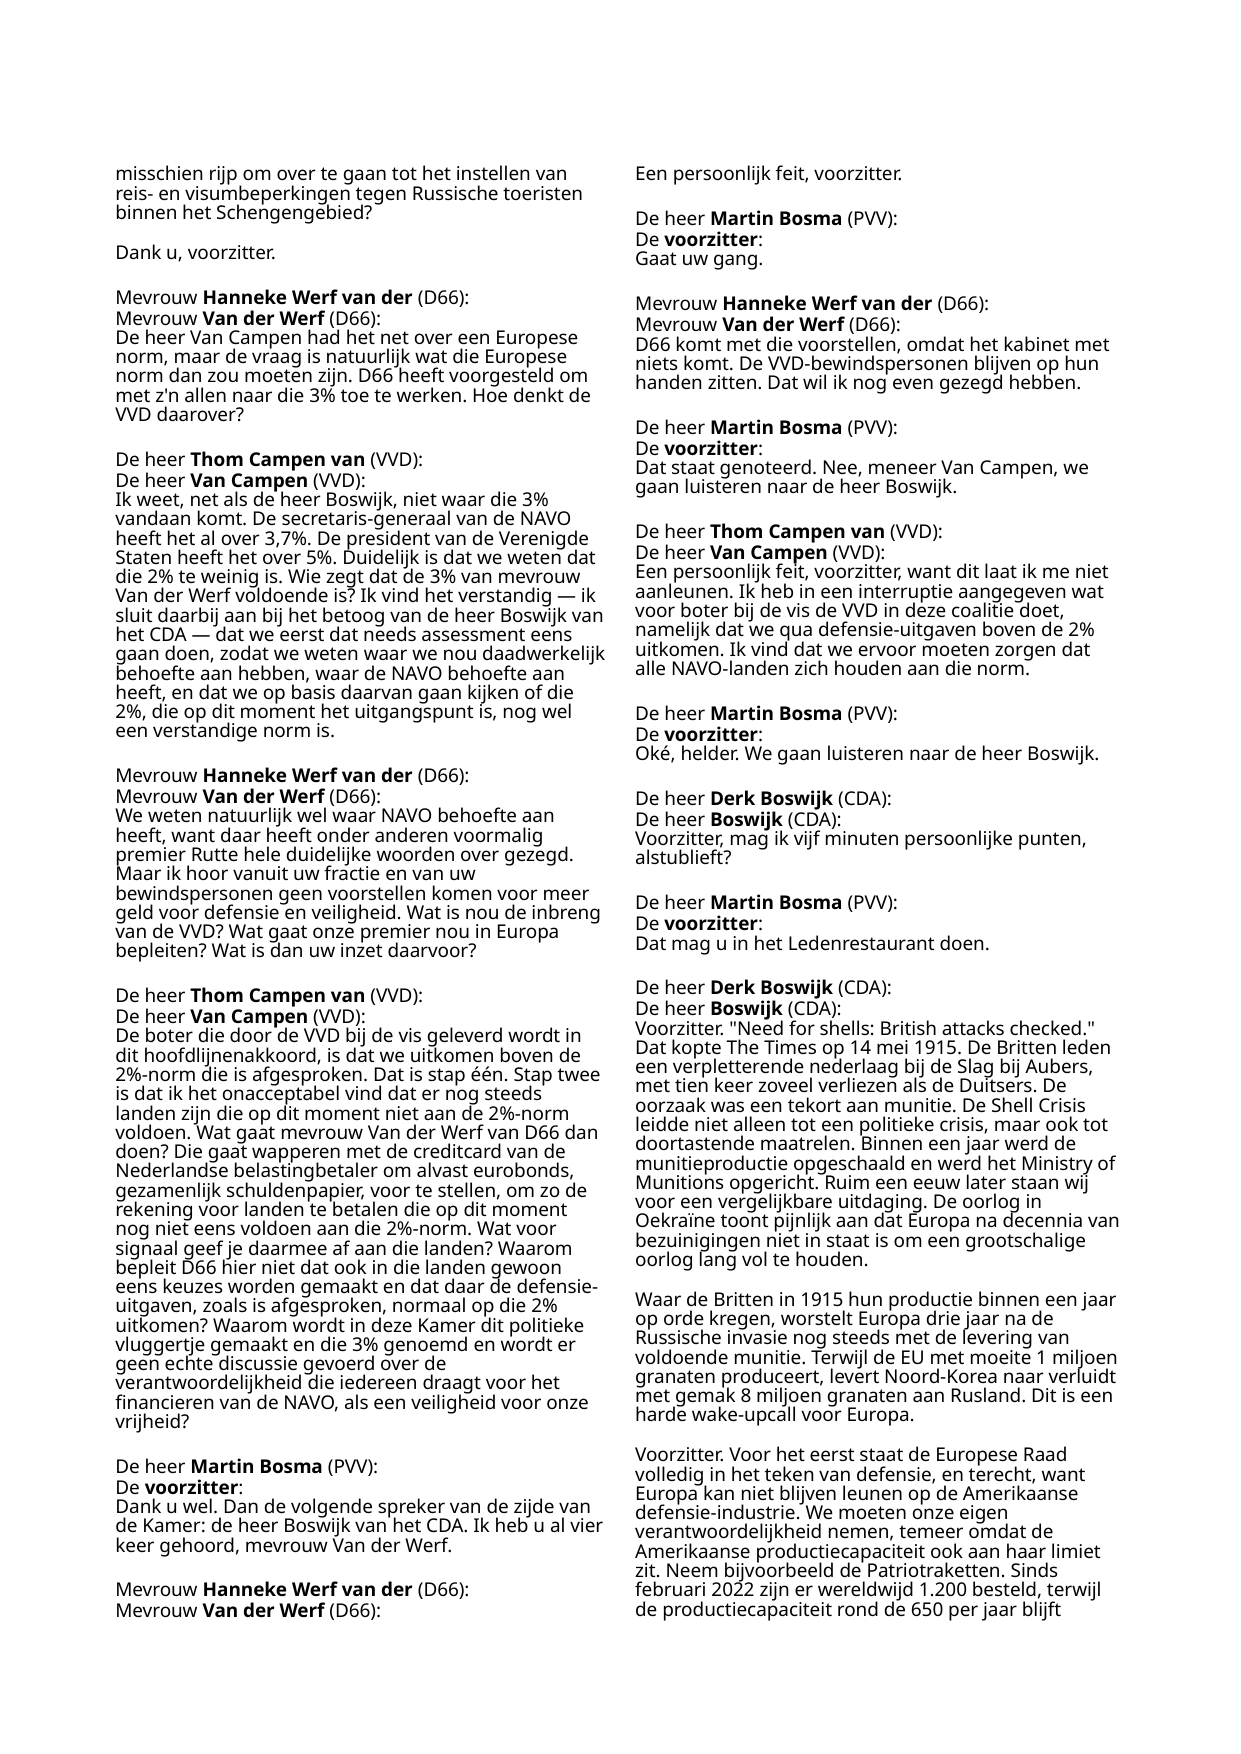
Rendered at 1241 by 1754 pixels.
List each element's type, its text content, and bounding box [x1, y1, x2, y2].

text Dat mag u in het Ledenrestaurant doen. [635, 934, 1125, 954]
text D66 komt met die voorstellen, omdat het kabinet met niets komt. De VVD-bewindspersonen blijven op hun handen zitten. Dat wil ik nog even gezegd hebben. [635, 336, 1125, 393]
text De boter die door de VVD bij de vis geleverd wordt in dit hoofdlijnenakkoord, is dat we uitkomen boven de 2%-norm die is afgesproken. Dat is stap één. Stap twee is dat ik het onacceptabel vind dat er nog steeds landen zijn die op dit moment niet aan de 2%-norm voldoen. Wat gaat mevrouw Van der Werf van D66 dan doen? Die gaat wapperen met de creditcard van de Nederlandse belastingbetaler om alvast eurobonds, gezamenlijk schuldenpapier, voor te stellen, om zo de rekening voor landen te betalen die op dit moment nog niet eens voldoen aan die 2%-norm. Wat voor signaal geef je daarmee af aan die landen? Waarom bepleit D66 hier niet dat ook in die landen gewoon eens keuzes worden gemaakt en dat daar de defensie-uitgaven, zoals is afgesproken, normaal op die 2% uitkomen? Waarom wordt in deze Kamer dit politieke vluggertje gemaakt en die 3% genoemd en wordt er geen echte discussie gevoerd over de verantwoordelijkheid die iedereen draagt voor het financieren van de NAVO, als een veiligheid voor onze vrijheid? [115, 1027, 605, 1432]
text Oké, helder. We gaan luisteren naar de heer Boswijk. [635, 745, 1125, 764]
text Voorzitter. "Need for shells: British attacks checked." Dat kopte The Times op 14 mei 1915. De Britten leden een verpletterende nederlaag bij de Slag bij Aubers, met tien keer zoveel verliezen als de Duitsers. De oorzaak was een tekort aan munitie. De Shell Crisis leidde niet alleen tot een politieke crisis, maar ook tot doortastende maatrelen. Binnen een jaar werd de munitieproductie opgeschaald en werd het Ministry of Munitions opgericht. Ruim een eeuw later staan wij voor een vergelijkbare uitdaging. De oorlog in Oekraïne toont pijnlijk aan dat Europa na decennia van bezuinigingen niet in staat is om een grootschalige oorlog lang vol te houden. [635, 1019, 1125, 1270]
text Voorzitter. Voor het eerst staat de Europese Raad volledig in het teken van defensie, en terecht, want Europa kan niet blijven leunen op de Amerikaanse defensie-industrie. We moeten onze eigen verantwoordelijkheid nemen, temeer omdat de Amerikaanse productiecapaciteit ook aan haar limiet zit. Neem bijvoorbeeld de Patriotraketten. Sinds februari 2022 zijn er wereldwijd 1.200 besteld, terwijl de productiecapaciteit rond de 650 per jaar blijft [635, 1446, 1125, 1620]
text De heer Thom Campen van (VVD): [115, 446, 605, 472]
text De heer Martin Bosma (PVV): [115, 1453, 605, 1479]
text We weten natuurlijk wel waar NAVO behoefte aan heeft, want daar heeft onder anderen voormalig premier Rutte hele duidelijke woorden over gezegd. Maar ik hoor vanuit uw fractie en van uw bewindspersonen geen voorstellen komen voor meer geld voor defensie en veiligheid. Wat is nou de inbreng van de VVD? Wat gaat onze premier nou in Europa bepleiten? Wat is dan uw inzet daarvoor? [115, 807, 605, 962]
text De heer Boswijk (CDA): [635, 811, 1125, 830]
text De voorzitter: [635, 726, 1125, 745]
text De voorzitter: [635, 440, 1125, 459]
text Mevrouw Hanneke Werf van der (D66): [115, 762, 605, 788]
text De voorzitter: [635, 915, 1125, 934]
text Dank u, voorzitter. [115, 244, 605, 263]
text Waar de Britten in 1915 hun productie binnen een jaar op orde kregen, worstelt Europa drie jaar na de Russische invasie nog steeds met de levering van voldoende munitie. Terwijl de EU met moeite 1 miljoen granaten produceert, levert Noord-Korea naar verluidt met gemak 8 miljoen granaten aan Rusland. Dit is een harde wake-upcall voor Europa. [635, 1291, 1125, 1426]
text De heer Martin Bosma (PVV): [635, 700, 1125, 726]
text Mevrouw Hanneke Werf van der (D66): [635, 291, 1125, 316]
text De heer Boswijk (CDA): [635, 1000, 1125, 1019]
text Mevrouw Van der Werf (D66): [115, 1602, 605, 1622]
text misschien rijp om over te gaan tot het instellen van reis- en visumbeperkingen tegen Russische toeristen binnen het Schengengebied? [115, 165, 605, 223]
text De heer Thom Campen van (VVD): [115, 982, 605, 1008]
text Dank u wel. Dan de volgende spreker van de zijde van de Kamer: de heer Boswijk van het CDA. Ik heb u al vier keer gehoord, mevrouw Van der Werf. [115, 1498, 605, 1556]
text Mevrouw Hanneke Werf van der (D66): [115, 1577, 605, 1602]
text De heer Van Campen (VVD): [115, 472, 605, 491]
text De heer Van Campen (VVD): [635, 544, 1125, 563]
text De voorzitter: [115, 1479, 605, 1498]
text Een persoonlijk feit, voorzitter, want dit laat ik me niet aanleunen. Ik heb in een interruptie aangegeven wat voor boter bij de vis de VVD in deze coalitie doet, namelijk dat we qua defensie-uitgaven boven de 2% uitkomen. Ik vind dat we ervoor moeten zorgen dat alle NAVO-landen zich houden aan die norm. [635, 563, 1125, 679]
text Mevrouw Van der Werf (D66): [115, 310, 605, 329]
text Een persoonlijk feit, voorzitter. [635, 165, 1125, 184]
text De heer Martin Bosma (PVV): [635, 889, 1125, 915]
text De heer Thom Campen van (VVD): [635, 518, 1125, 544]
text Dat staat genoteerd. Nee, meneer Van Campen, we gaan luisteren naar de heer Boswijk. [635, 459, 1125, 498]
text De heer Derk Boswijk (CDA): [635, 785, 1125, 811]
text De heer Martin Bosma (PVV): [635, 414, 1125, 440]
text Mevrouw Van der Werf (D66): [635, 316, 1125, 336]
text Gaat uw gang. [635, 250, 1125, 270]
text Voorzitter, mag ik vijf minuten persoonlijke punten, alstublieft? [635, 830, 1125, 869]
text De voorzitter: [635, 231, 1125, 250]
text De heer Derk Boswijk (CDA): [635, 974, 1125, 1000]
text Mevrouw Hanneke Werf van der (D66): [115, 284, 605, 310]
text De heer Martin Bosma (PVV): [635, 205, 1125, 231]
text Ik weet, net als de heer Boswijk, niet waar die 3% vandaan komt. De secretaris-generaal van de NAVO heeft het al over 3,7%. De president van de Verenigde Staten heeft het over 5%. Duidelijk is dat we weten dat die 2% te weinig is. Wie zegt dat de 3% van mevrouw Van der Werf voldoende is? Ik vind het verstandig — ik sluit daarbij aan bij het betoog van de heer Boswijk van het CDA — dat we eerst dat needs assessment eens gaan doen, zodat we weten waar we nou daadwerkelijk behoefte aan hebben, waar de NAVO behoefte aan heeft, en dat we op basis daarvan gaan kijken of die 2%, die op dit moment het uitgangspunt is, nog wel een verstandige norm is. [115, 491, 605, 742]
text De heer Van Campen had het net over een Europese norm, maar de vraag is natuurlijk wat die Europese norm dan zou moeten zijn. D66 heeft voorgesteld om met z'n allen naar die 3% toe te werken. Hoe denkt de VVD daarover? [115, 329, 605, 425]
text De heer Van Campen (VVD): [115, 1008, 605, 1027]
text Mevrouw Van der Werf (D66): [115, 788, 605, 807]
